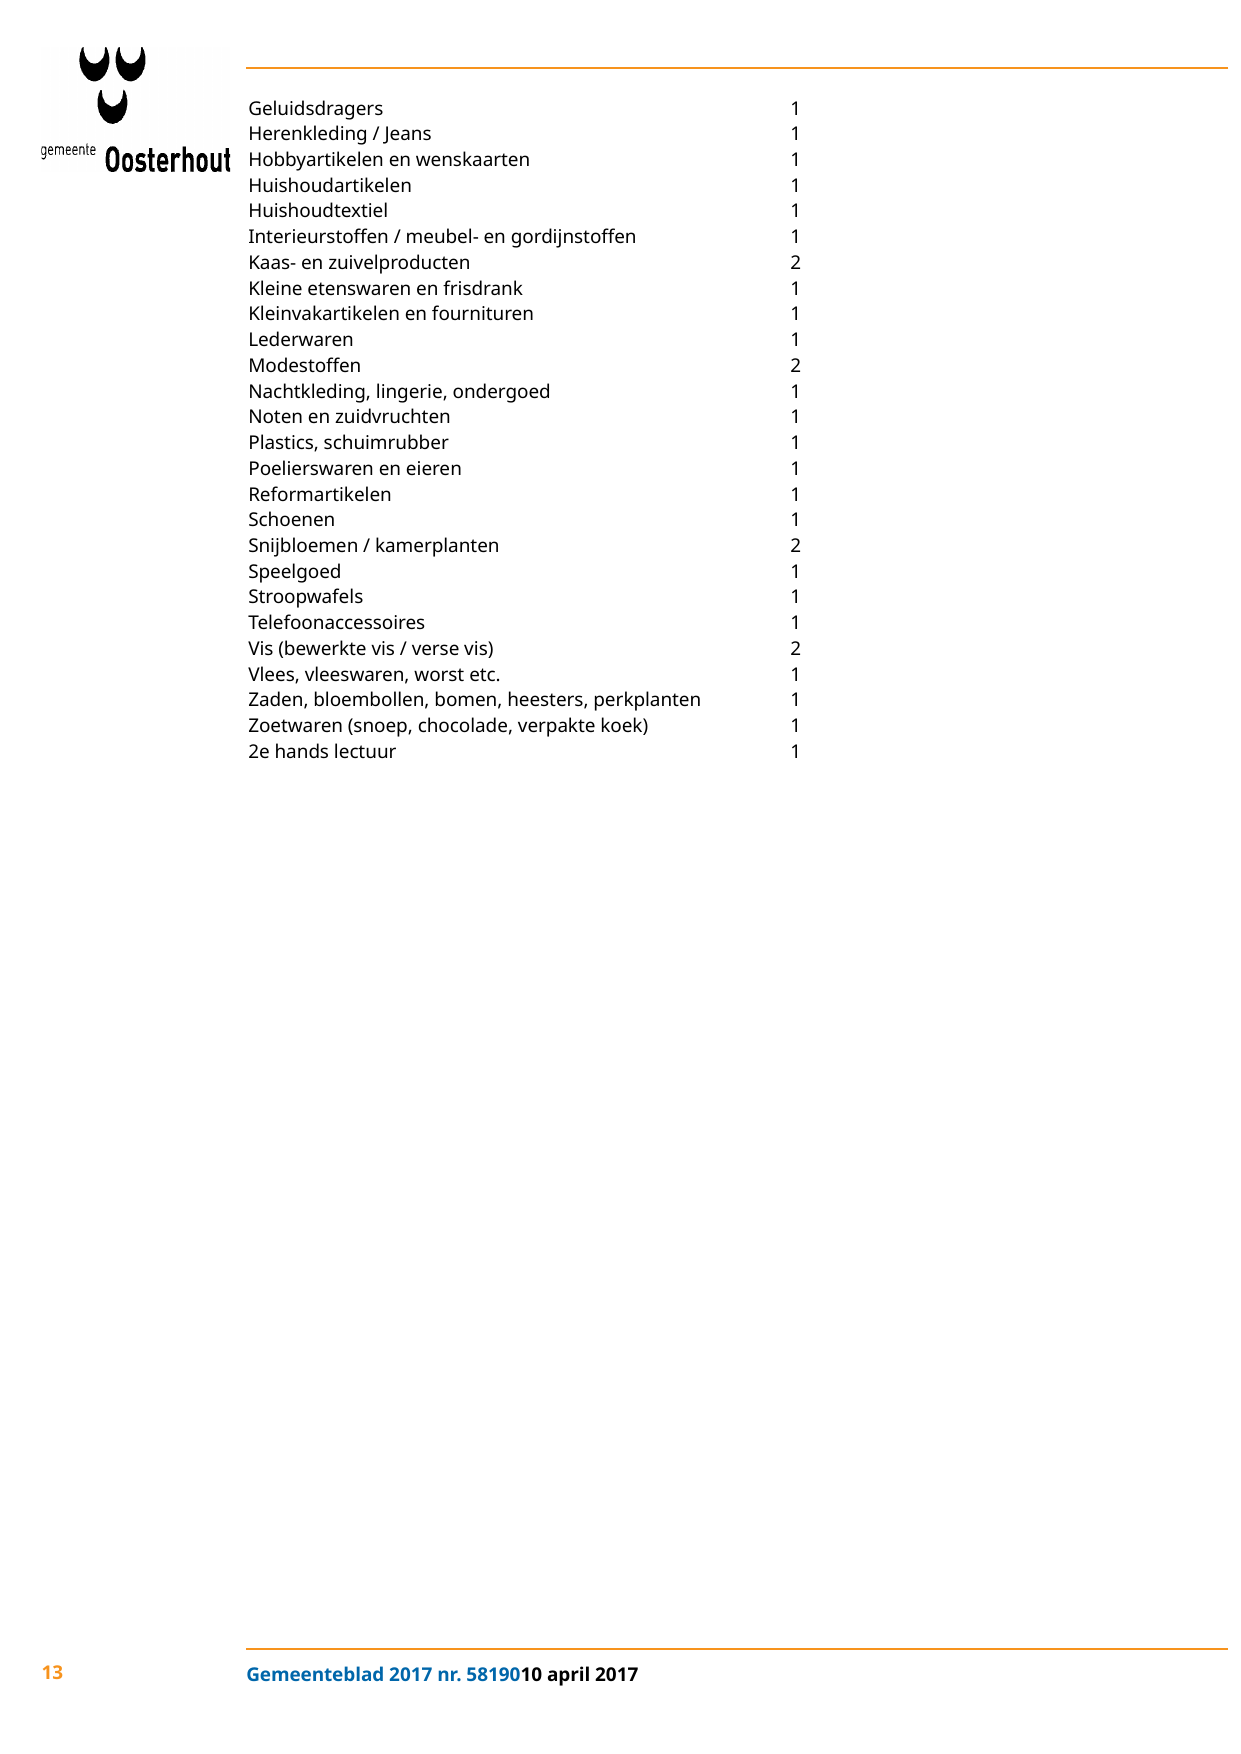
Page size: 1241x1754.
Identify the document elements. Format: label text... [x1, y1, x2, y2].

table_cell Herenkleding / Jeans [248, 121, 790, 146]
table_cell Kleinvakartikelen en fournituren [248, 301, 790, 326]
table_cell Interieurstoffen / meubel- en gordijnstoffen [248, 224, 790, 249]
table_cell 1 [790, 275, 1152, 301]
table_cell 1 [790, 506, 1152, 532]
table_cell 1 [790, 404, 1152, 429]
table_cell Zoetwaren (snoep, chocolade, verpakte koek) [248, 712, 790, 738]
table_cell 1 [790, 738, 1152, 764]
table_cell Stroopwafels [248, 584, 790, 609]
table_cell Zaden, bloembollen, bomen, heesters, perkplanten [248, 687, 790, 712]
table_cell Speelgoed [248, 558, 790, 584]
table_cell 1 [790, 301, 1152, 326]
table_cell 1 [790, 661, 1152, 687]
picture [41, 47, 231, 172]
table_cell 1 [790, 712, 1152, 738]
table_cell Vis (bewerkte vis / verse vis) [248, 635, 790, 661]
table_cell Schoenen [248, 506, 790, 532]
table_cell Snijbloemen / kamerplanten [248, 532, 790, 558]
table_cell 1 [790, 326, 1152, 352]
table_cell Noten en zuidvruchten [248, 404, 790, 429]
table_cell 1 [790, 687, 1152, 712]
table_cell 1 [790, 146, 1152, 172]
table_cell 2e hands lectuur [248, 738, 790, 764]
table_cell 1 [790, 121, 1152, 146]
table_cell Huishoudartikelen [248, 172, 790, 198]
table_cell Poelierswaren en eieren [248, 455, 790, 481]
table_cell Geluidsdragers [248, 95, 790, 121]
table_cell Lederwaren [248, 326, 790, 352]
table_cell 1 [790, 455, 1152, 481]
table_cell Telefoonaccessoires [248, 609, 790, 635]
table_cell 2 [790, 532, 1152, 558]
table_cell Plastics, schuimrubber [248, 429, 790, 455]
table_cell Nachtkleding, lingerie, ondergoed [248, 378, 790, 403]
table_cell Reformartikelen [248, 481, 790, 506]
table_cell 2 [790, 352, 1152, 378]
table_cell 1 [790, 172, 1152, 198]
table_cell Vlees, vleeswaren, worst etc. [248, 661, 790, 687]
table_cell 1 [790, 378, 1152, 403]
table_cell 1 [790, 558, 1152, 584]
table_cell Kaas- en zuivelproducten [248, 249, 790, 275]
table_cell 1 [790, 609, 1152, 635]
table_cell Kleine etenswaren en frisdrank [248, 275, 790, 301]
table_cell 1 [790, 481, 1152, 506]
table_cell 2 [790, 249, 1152, 275]
table_cell 1 [790, 224, 1152, 249]
table_cell Modestoffen [248, 352, 790, 378]
table_cell Huishoudtextiel [248, 198, 790, 223]
table_cell 1 [790, 95, 1152, 121]
table_cell 2 [790, 635, 1152, 661]
table_cell Hobbyartikelen en wenskaarten [248, 146, 790, 172]
table_cell 1 [790, 584, 1152, 609]
table_cell 1 [790, 198, 1152, 223]
table_cell 1 [790, 429, 1152, 455]
